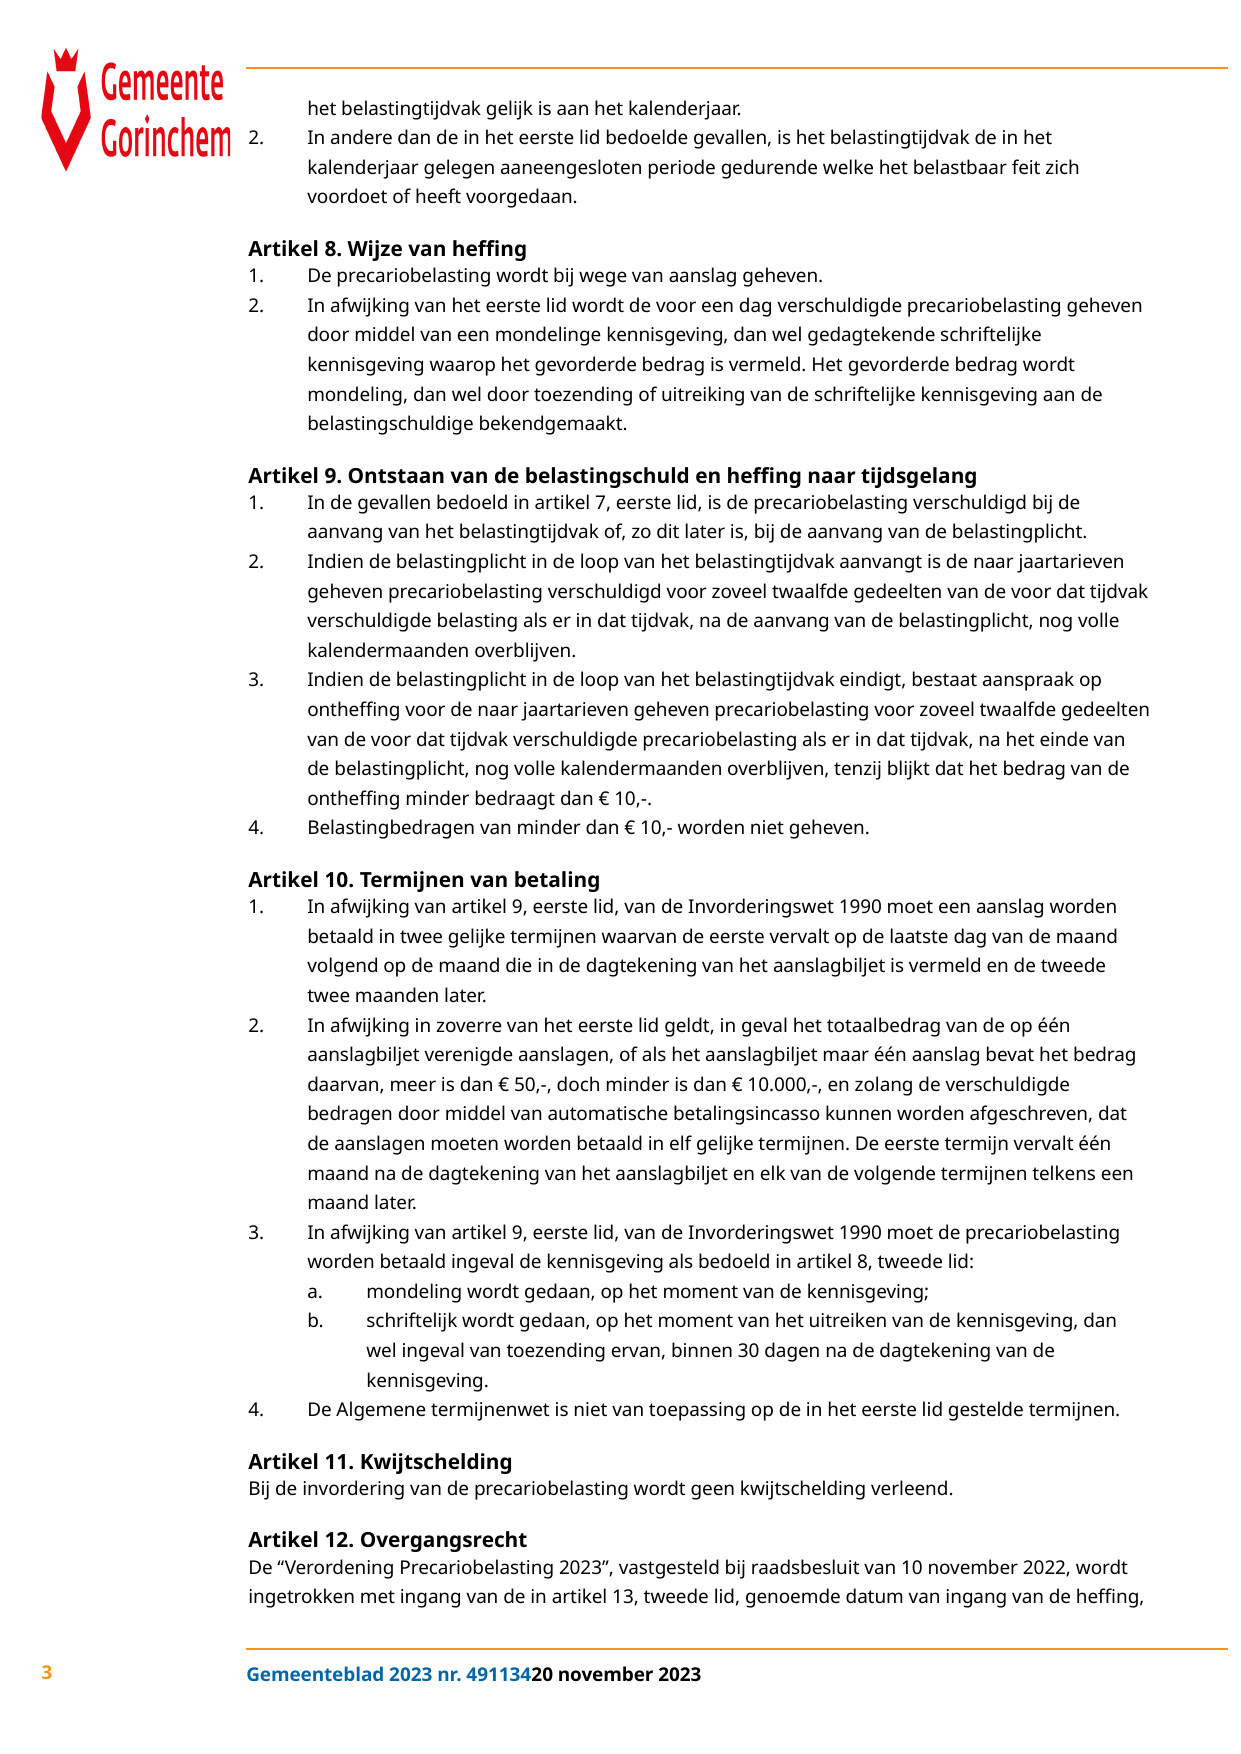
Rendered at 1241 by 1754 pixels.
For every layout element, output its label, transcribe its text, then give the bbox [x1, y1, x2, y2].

list Indien de belastingplicht in de loop van het belastingtijdvak eindigt, bestaat aanspraak op ontheffing voor de naar jaartarieven geheven precariobelasting voor zoveel twaalfde gedeelten van de voor dat tijdvak verschuldigde precariobelasting als er in dat tijdvak, na het einde van de belastingplicht, nog volle kalendermaanden overblijven, tenzij blijkt dat het bedrag van de ontheffing minder bedraagt dan € 10,-. [248, 667, 1152, 811]
list In afwijking in zoverre van het eerste lid geldt, in geval het totaalbedrag van de op één aanslagbiljet verenigde aanslagen, of als het aanslagbiljet maar één aanslag bevat het bedrag daarvan, meer is dan € 50,-, doch minder is dan € 10.000,-, en zolang de verschuldigde bedragen door middel van automatische betalingsincasso kunnen worden afgeschreven, dat de aanslagen moeten worden betaald in elf gelijke termijnen. De eerste termijn vervalt één maand na de dagtekening van het aanslagbiljet en elk van de volgende termijnen telkens een maand later. [248, 1012, 1152, 1215]
list De precariobelasting wordt bij wege van aanslag geheven. [248, 262, 1152, 288]
list Belastingbedragen van minder dan € 10,- worden niet geheven. [248, 814, 1152, 840]
text Artikel 9. Ontstaan van de belastingschuld en heffing naar tijdsgelang [248, 461, 1152, 489]
list het belastingtijdvak gelijk is aan het kalenderjaar. [248, 95, 1152, 121]
list In afwijking van artikel 9, eerste lid, van de Invorderingswet 1990 moet een aanslag worden betaald in twee gelijke termijnen waarvan de eerste vervalt op de laatste dag van de maand volgend op de maand die in de dagtekening van het aanslagbiljet is vermeld en de tweede twee maanden later. [248, 893, 1152, 1008]
list mondeling wordt gedaan, op het moment van de kennisgeving; [307, 1278, 1152, 1304]
picture [41, 47, 231, 172]
text Artikel 11. Kwijtschelding [248, 1447, 1152, 1475]
text De “Verordening Precariobelasting 2023”, vastgesteld bij raadsbesluit van 10 november 2022, wordt ingetrokken met ingang van de in artikel 13, tweede lid, genoemde datum van ingang van de heffing, [248, 1554, 1152, 1609]
list In andere dan de in het eerste lid bedoelde gevallen, is het belastingtijdvak de in het kalenderjaar gelegen aaneengesloten periode gedurende welke het belastbaar feit zich voordoet of heeft voorgedaan. [248, 124, 1152, 209]
list In afwijking van het eerste lid wordt de voor een dag verschuldigde precariobelasting geheven door middel van een mondelinge kennisgeving, dan wel gedagtekende schriftelijke kennisgeving waarop het gevorderde bedrag is vermeld. Het gevorderde bedrag wordt mondeling, dan wel door toezending of uitreiking van de schriftelijke kennisgeving aan de belastingschuldige bekendgemaakt. [248, 292, 1152, 436]
list In de gevallen bedoeld in artikel 7, eerste lid, is de precariobelasting verschuldigd bij de aanvang van het belastingtijdvak of, zo dit later is, bij de aanvang van de belastingplicht. [248, 489, 1152, 544]
text Artikel 8. Wijze van heffing [248, 234, 1152, 262]
list In afwijking van artikel 9, eerste lid, van de Invorderingswet 1990 moet de precariobelasting worden betaald ingeval de kennisgeving als bedoeld in artikel 8, tweede lid: [248, 1219, 1152, 1274]
text Artikel 10. Termijnen van betaling [248, 865, 1152, 893]
text Artikel 12. Overgangsrecht [248, 1526, 1152, 1554]
list Indien de belastingplicht in de loop van het belastingtijdvak aanvangt is de naar jaartarieven geheven precariobelasting verschuldigd voor zoveel twaalfde gedeelten van de voor dat tijdvak verschuldigde belasting als er in dat tijdvak, na de aanvang van de belastingplicht, nog volle kalendermaanden overblijven. [248, 548, 1152, 663]
list De Algemene termijnenwet is niet van toepassing op de in het eerste lid gestelde termijnen. [248, 1396, 1152, 1422]
text Bij de invordering van de precariobelasting wordt geen kwijtschelding verleend. [248, 1475, 1152, 1501]
list schriftelijk wordt gedaan, op het moment van het uitreiken van de kennisgeving, dan wel ingeval van toezending ervan, binnen 30 dagen na de dagtekening van de kennisgeving. [307, 1308, 1152, 1392]
